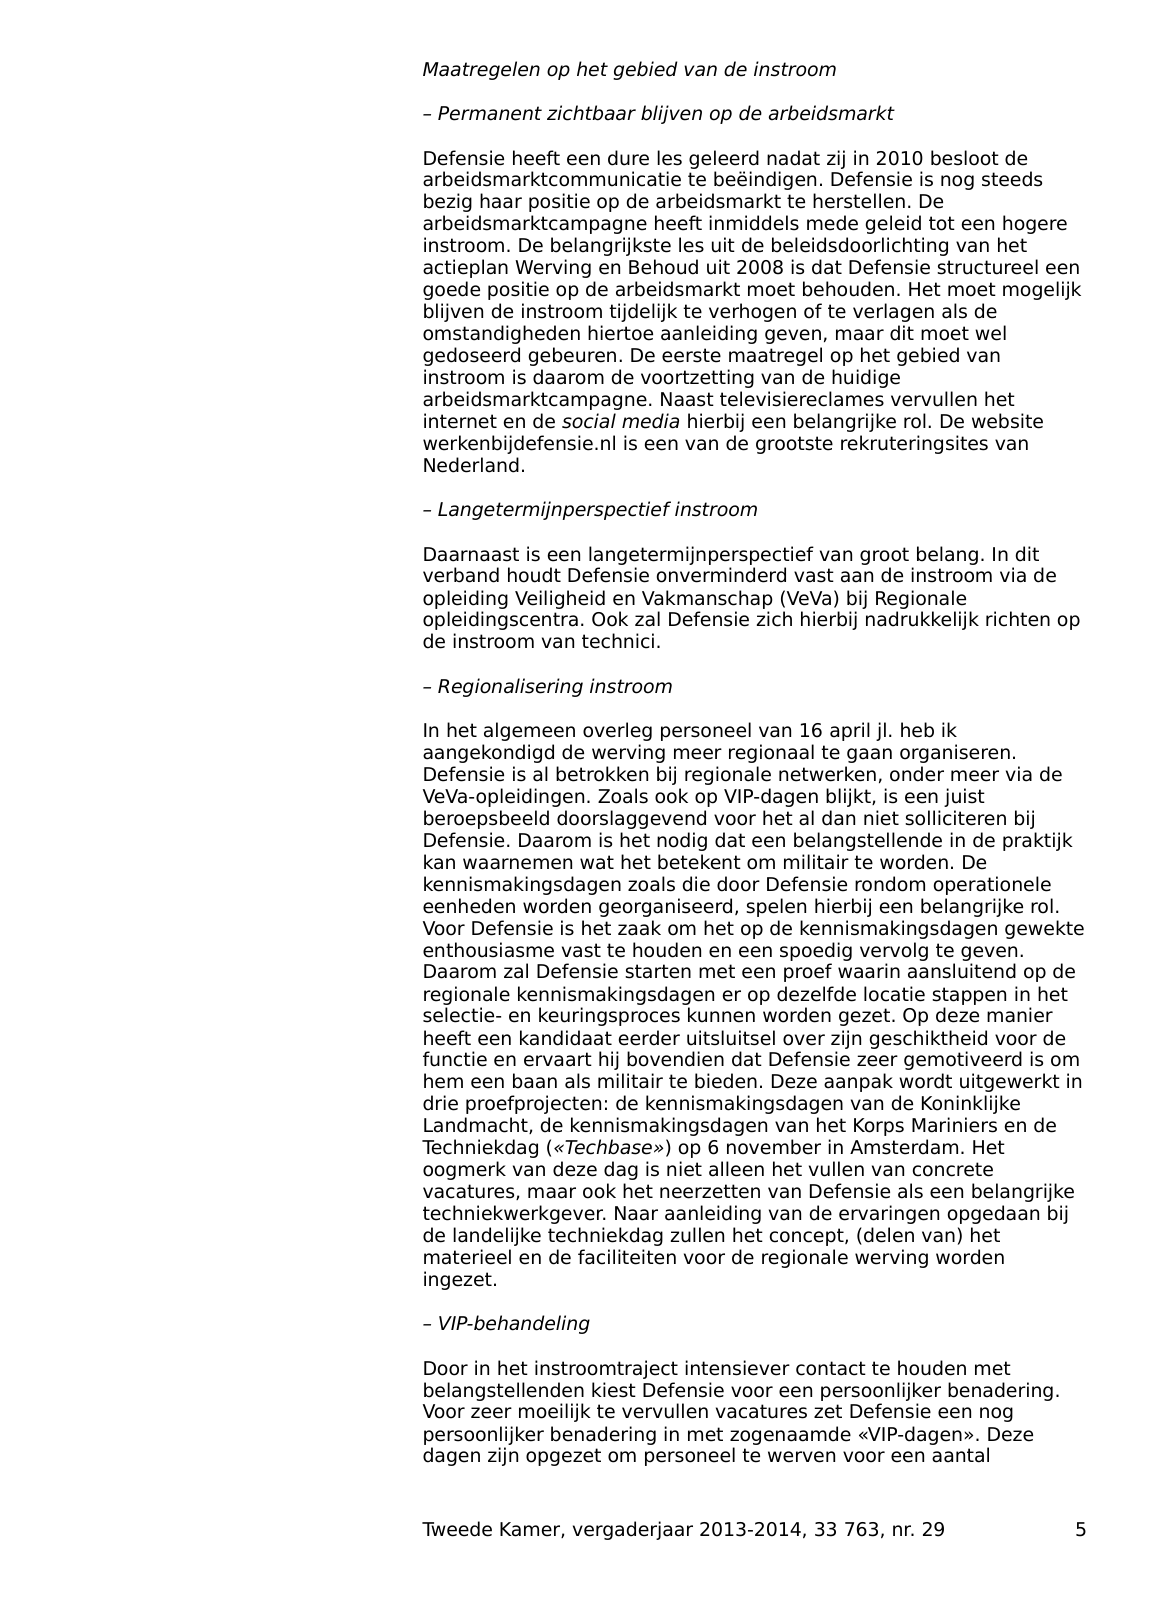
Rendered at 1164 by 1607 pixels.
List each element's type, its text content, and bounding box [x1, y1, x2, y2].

text In het algemeen overleg personeel van 16 april jl. heb ik aangekondigd de werving meer regionaal te gaan organiseren. Defensie is al betrokken bij regionale netwerken, onder meer via de VeVa-opleidingen. Zoals ook op VIP-dagen blijkt, is een juist beroepsbeeld doorslaggevend voor het al dan niet solliciteren bij Defensie. Daarom is het nodig dat een belangstellende in de praktijk kan waarnemen wat het betekent om militair te worden. De kennismakingsdagen zoals die door Defensie rondom operationele eenheden worden georganiseerd, spelen hierbij een belangrijke rol. Voor Defensie is het zaak om het op de kennismakingsdagen gewekte enthousiasme vast te houden en een spoedig vervolg te geven. Daarom zal Defensie starten met een proef waarin aansluitend op de regionale kennismakingsdagen er op dezelfde locatie stappen in het selectie- en keuringsproces kunnen worden gezet. Op deze manier heeft een kandidaat eerder uitsluitsel over zijn geschiktheid voor de functie en ervaart hij bovendien dat Defensie zeer gemotiveerd is om hem een baan als militair te bieden. Deze aanpak wordt uitgewerkt in drie proefprojecten: de kennismakingsdagen van de Koninklijke Landmacht, de kennismakingsdagen van het Korps Mariniers en de Techniekdag («Techbase») op 6 november in Amsterdam. Het oogmerk van deze dag is niet alleen het vullen van concrete vacatures, maar ook het neerzetten van Defensie als een belangrijke techniekwerkgever. Naar aanleiding van de ervaringen opgedaan bij de landelijke techniekdag zullen het concept, (delen van) het materieel en de faciliteiten voor de regionale werving worden ingezet. [422, 720, 1087, 1291]
text Daarnaast is een langetermijnperspectief van groot belang. In dit verband houdt Defensie onverminderd vast aan de instroom via de opleiding Veiligheid en Vakmanschap (VeVa) bij Regionale opleidingscentra. Ook zal Defensie zich hierbij nadrukkelijk richten op de instroom van technici. [422, 543, 1087, 653]
subtitle – VIP-behandeling [422, 1313, 1087, 1335]
subtitle – Langetermijnperspectief instroom [422, 499, 1087, 521]
subtitle Maatregelen op het gebied van de instroom [422, 59, 1087, 81]
text Door in het instroomtraject intensiever contact te houden met belangstellenden kiest Defensie voor een persoonlijker benadering. Voor zeer moeilijk te vervullen vacatures zet Defensie een nog persoonlijker benadering in met zogenaamde «VIP-dagen». Deze dagen zijn opgezet om personeel te werven voor een aantal [422, 1357, 1087, 1467]
subtitle – Regionalisering instroom [422, 676, 1087, 697]
text Defensie heeft een dure les geleerd nadat zij in 2010 besloot de arbeidsmarktcommunicatie te beëindigen. Defensie is nog steeds bezig haar positie op de arbeidsmarkt te herstellen. De arbeidsmarktcampagne heeft inmiddels mede geleid tot een hogere instroom. De belangrijkste les uit de beleidsdoorlichting van het actieplan Werving en Behoud uit 2008 is dat Defensie structureel een goede positie op de arbeidsmarkt moet behouden. Het moet mogelijk blijven de instroom tijdelijk te verhogen of te verlagen als de omstandigheden hiertoe aanleiding geven, maar dit moet wel gedoseerd gebeuren. De eerste maatregel op het gebied van instroom is daarom de voortzetting van de huidige arbeidsmarktcampagne. Naast televisiereclames vervullen het internet en de social media hierbij een belangrijke rol. De website werkenbijdefensie.nl is een van de grootste rekruteringsites van Nederland. [422, 147, 1087, 477]
subtitle – Permanent zichtbaar blijven op de arbeidsmarkt [422, 103, 1087, 125]
